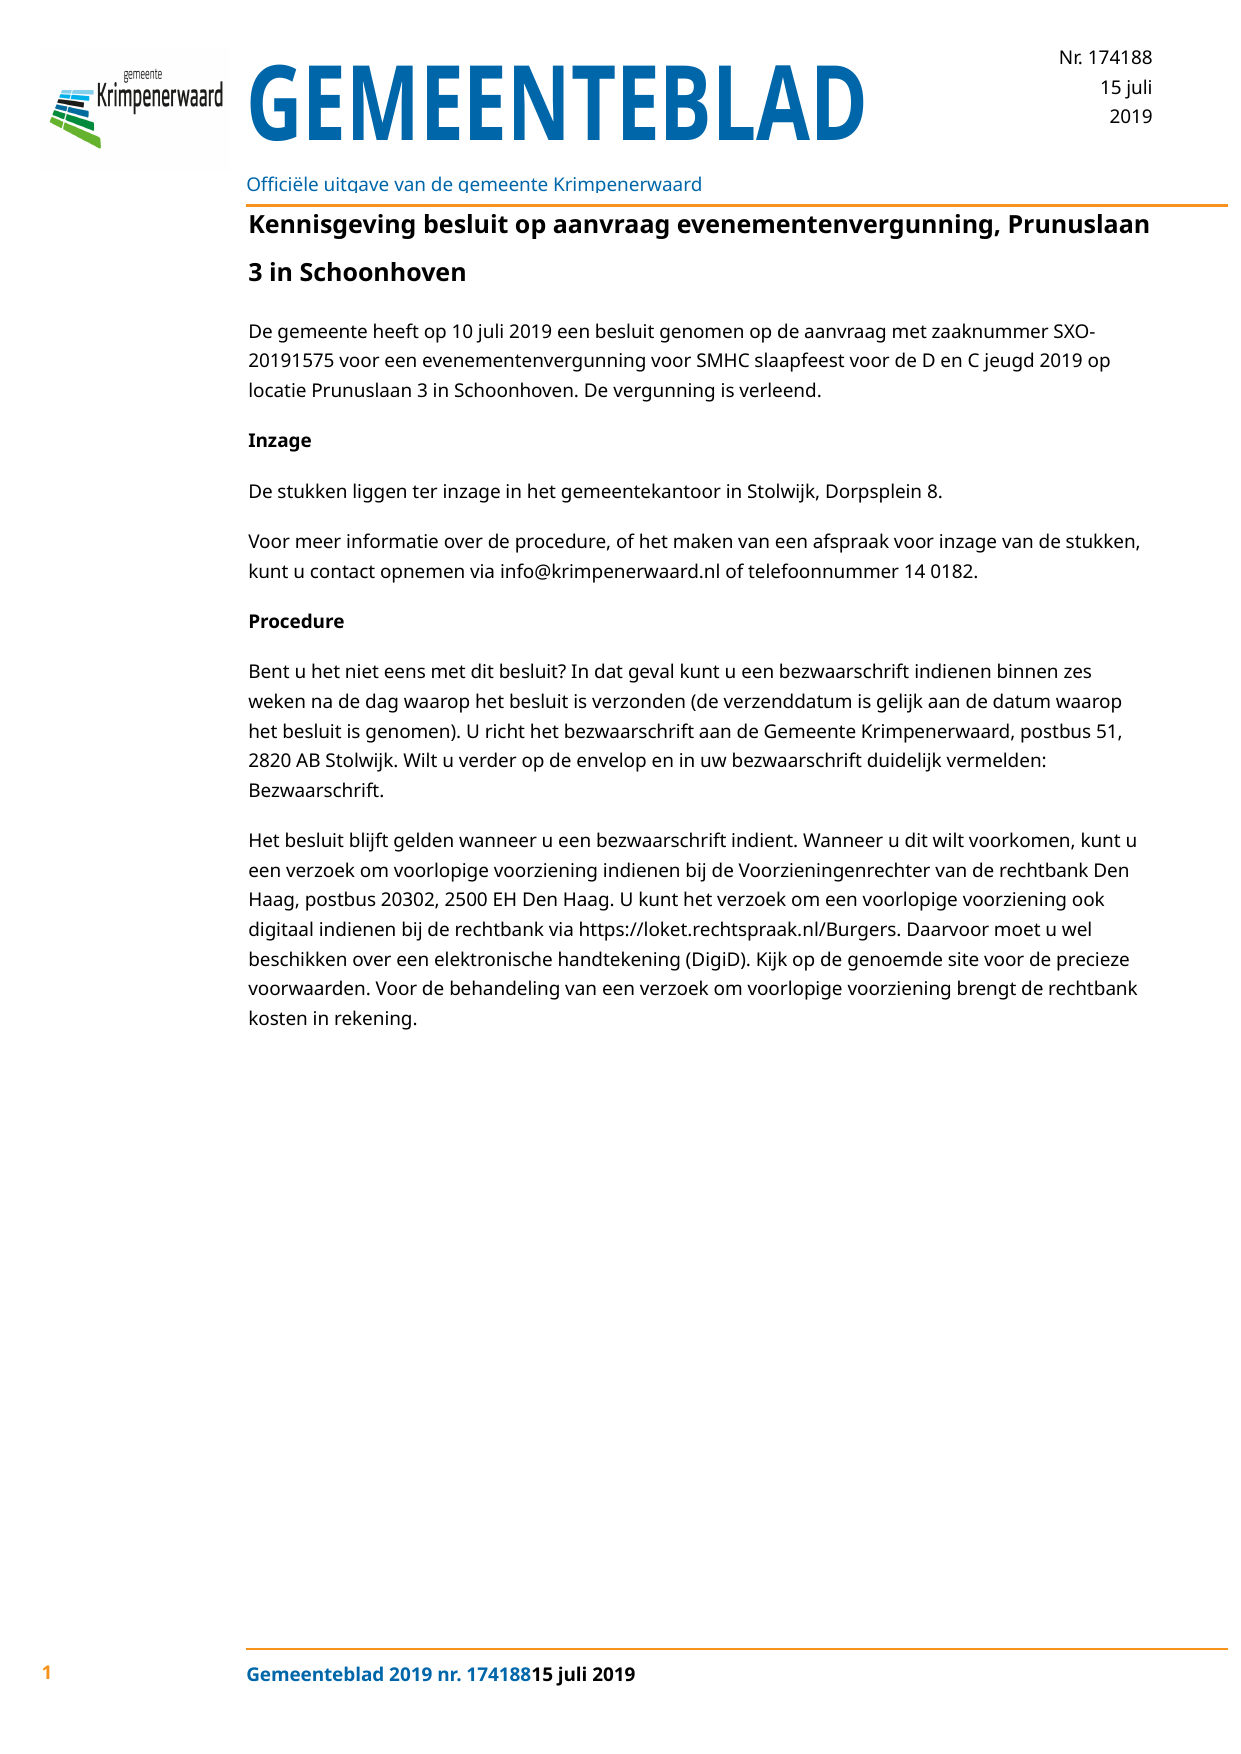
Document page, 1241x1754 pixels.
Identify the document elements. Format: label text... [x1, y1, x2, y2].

picture [41, 47, 231, 172]
text Kennisgeving besluit op aanvraag evenementenvergunning, Prunuslaan 3 in Schoonhoven [248, 207, 1152, 288]
text Voor meer informatie over de procedure, of het maken van een afspraak voor inzage van de stukken, kunt u contact opnemen via info@krimpenerwaard.nl of telefoonnummer 14 0182. [248, 528, 1152, 584]
text De gemeente heeft op 10 juli 2019 een besluit genomen op de aanvraag met zaaknummer SXO-20191575 voor een evenementenvergunning voor SMHC slaapfeest voor de D en C jeugd 2019 op locatie Prunuslaan 3 in Schoonhoven. De vergunning is verleend. [248, 318, 1152, 403]
text Procedure [248, 608, 1152, 634]
text Het besluit blijft gelden wanneer u een bezwaarschrift indient. Wanneer u dit wilt voorkomen, kunt u een verzoek om voorlopige voorziening indienen bij de Voorzieningenrechter van de rechtbank Den Haag, postbus 20302, 2500 EH Den Haag. U kunt het verzoek om een voorlopige voorziening ook digitaal indienen bij de rechtbank via https://loket.rechtspraak.nl/Burgers. Daarvoor moet u wel beschikken over een elektronische handtekening (DigiD). Kijk op de genoemde site voor de precieze voorwaarden. Voor de behandeling van een verzoek om voorlopige voorziening brengt de rechtbank kosten in rekening. [248, 827, 1152, 1031]
text Inzage [248, 427, 1152, 453]
text De stukken liggen ter inzage in het gemeentekantoor in Stolwijk, Dorpsplein 8. [248, 478, 1152, 504]
text Bent u het niet eens met dit besluit? In dat geval kunt u een bezwaarschrift indienen binnen zes weken na de dag waarop het besluit is verzonden (de verzenddatum is gelijk aan de datum waarop het besluit is genomen). U richt het bezwaarschrift aan de Gemeente Krimpenerwaard, postbus 51, 2820 AB Stolwijk. Wilt u verder op de envelop en in uw bezwaarschrift duidelijk vermelden: Bezwaarschrift. [248, 659, 1152, 803]
